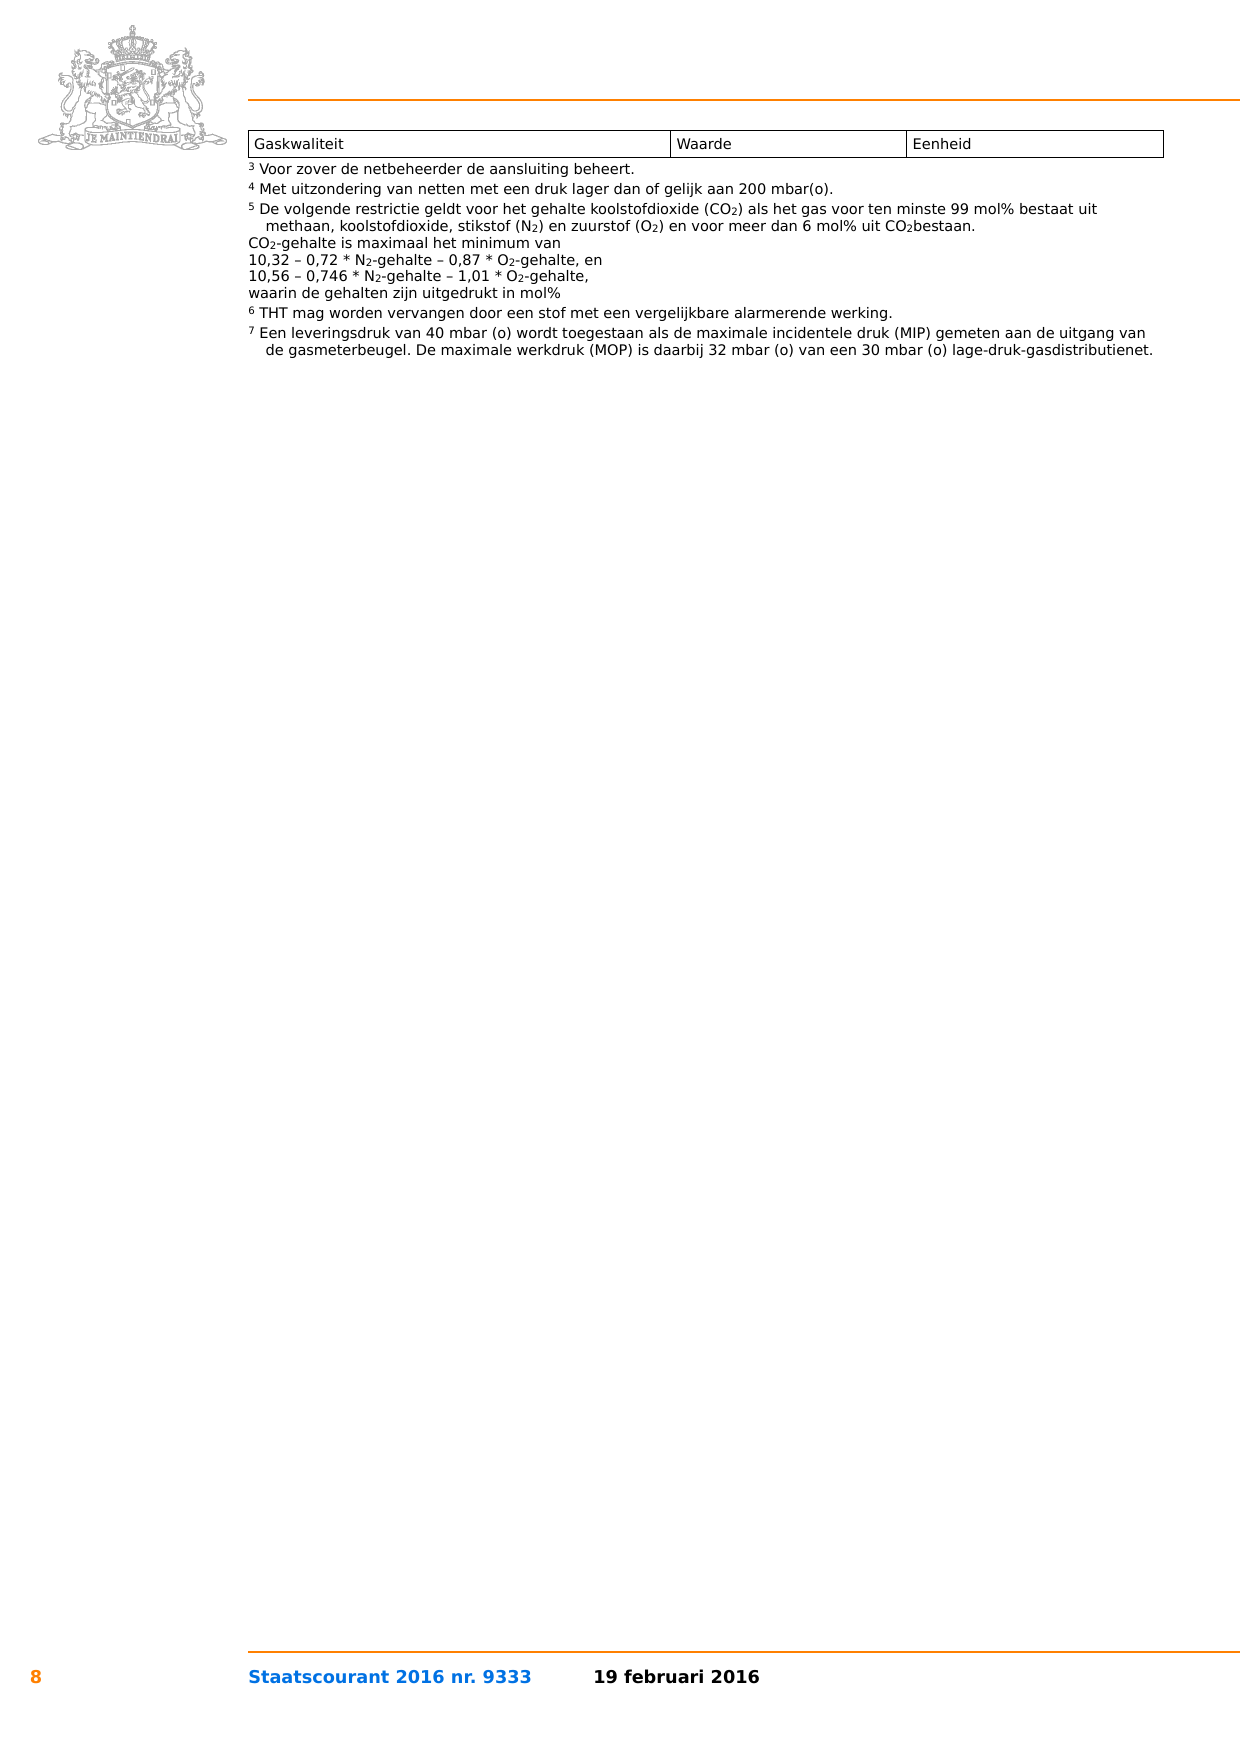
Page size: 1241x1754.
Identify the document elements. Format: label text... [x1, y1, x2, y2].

table_header Gaskwaliteit [249, 131, 670, 157]
table_header Waarde [671, 131, 906, 157]
picture [38, 25, 227, 150]
table_header Eenheid [907, 131, 1163, 157]
table_cell 3 Voor zover de netbeheerder de aansluiting beheert. 4 Met uitzondering van netten met een druk lager dan of gelijk aan 200 mbar(o). 5 De volgende restrictie geldt voor het gehalte koolstofdioxide (CO2) als het gas voor ten minste 99 mol% bestaat uit methaan, koolstofdioxide, stikstof (N2) en zuurstof (O2) en voor meer dan 6 mol% uit CO2bestaan. CO2-gehalte is maximaal het minimum van 10,32 – 0,72 * N2-gehalte – 0,87 * O2-gehalte, en 10,56 – 0,746 * N2-gehalte – 1,01 * O2-gehalte, waarin de gehalten zijn uitgedrukt in mol% 6 THT mag worden vervangen door een stof met een vergelijkbare alarmerende werking. 7 Een leveringsdruk van 40 mbar (o) wordt toegestaan als de maximale incidentele druk (MIP) gemeten aan de uitgang van de gasmeterbeugel. De maximale werkdruk (MOP) is daarbij 32 mbar (o) van een 30 mbar (o) lage-druk-gasdistributienet. [248, 158, 1163, 358]
